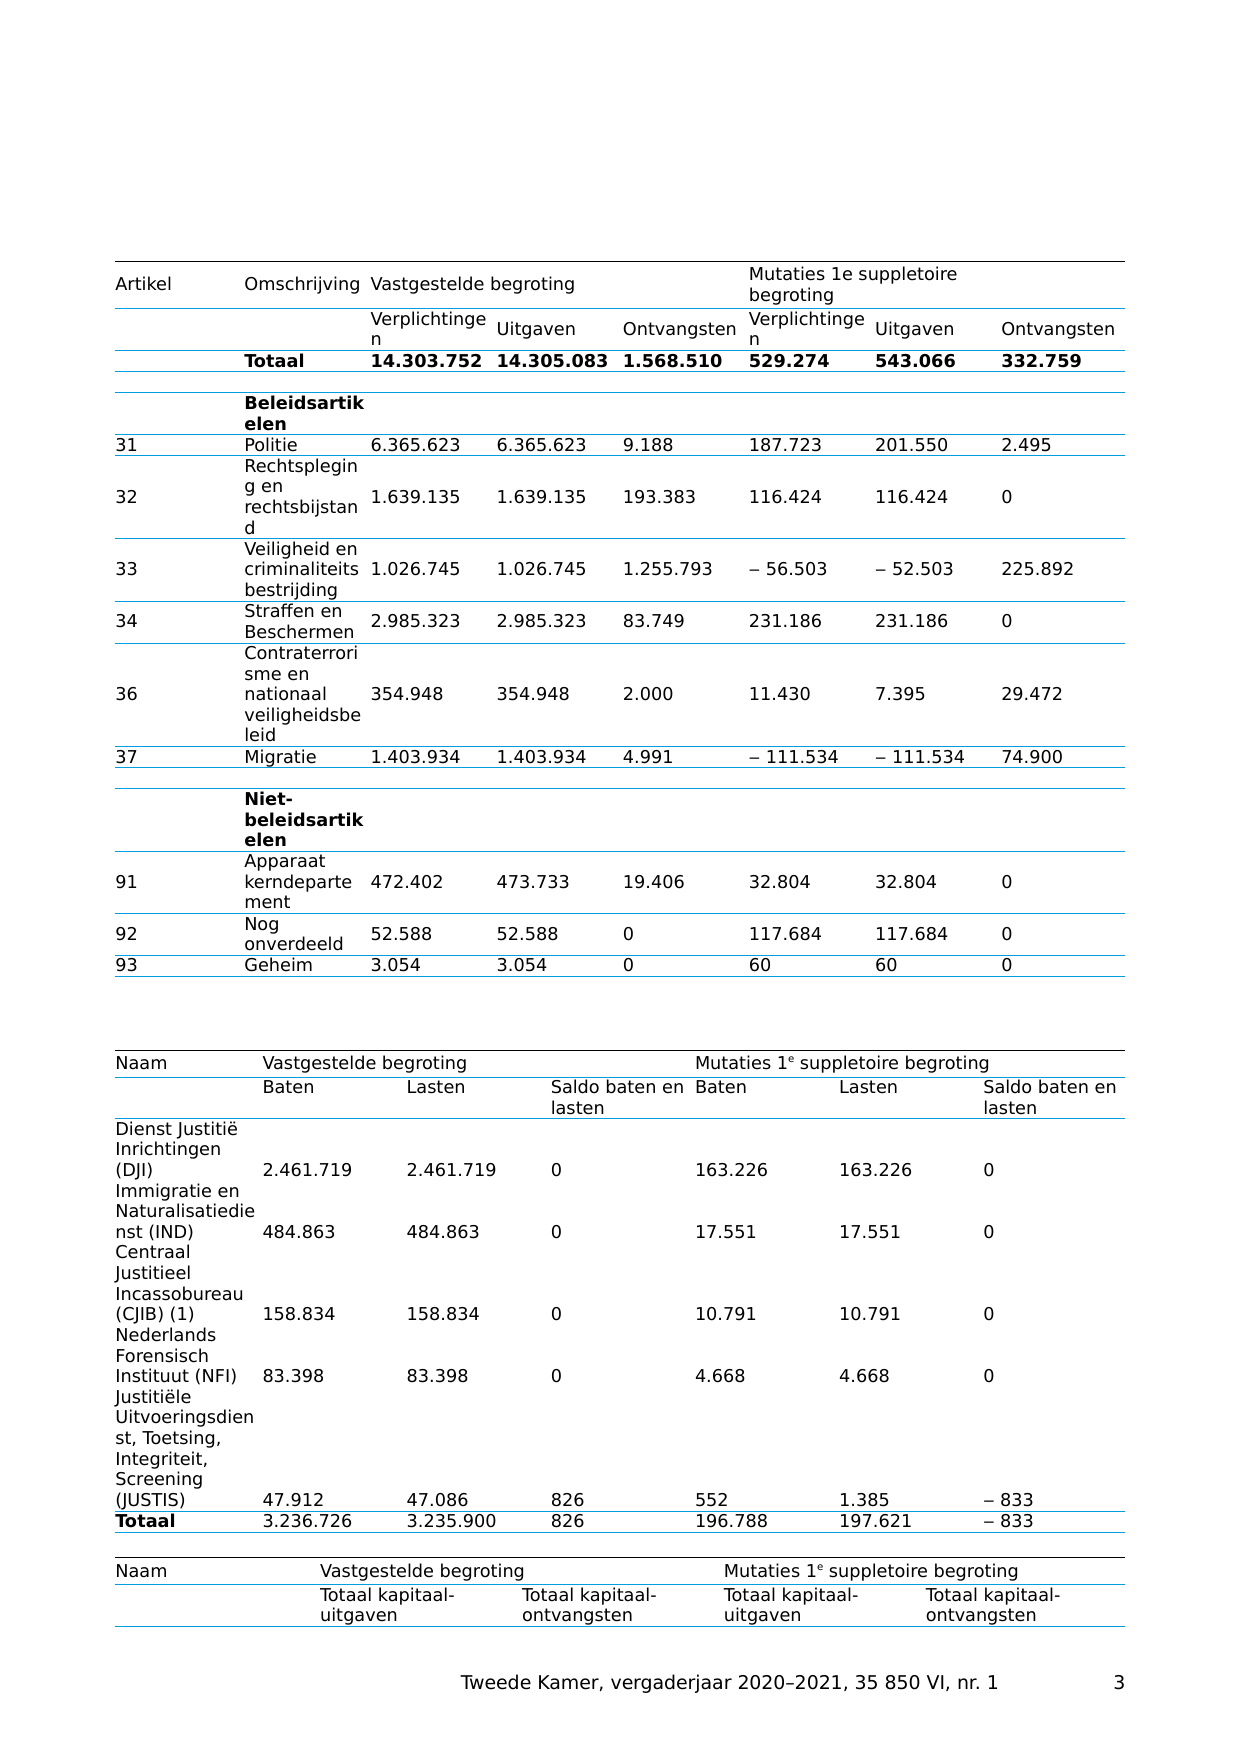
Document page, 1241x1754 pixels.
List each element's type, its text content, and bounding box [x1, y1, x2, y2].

table_cell 83.749 [620, 602, 746, 642]
table_cell Baten [259, 1078, 403, 1118]
table_cell Dienst Justitië Inrichtingen (DJI) [115, 1119, 259, 1181]
table_cell Ontvangsten [620, 309, 746, 350]
table_cell ‒ 111.534 [872, 747, 998, 767]
table_cell 0 [620, 914, 746, 955]
table_cell 231.186 [872, 602, 998, 642]
table_cell 83.398 [259, 1325, 403, 1387]
table_cell 0 [998, 914, 1125, 955]
table_cell 231.186 [746, 602, 872, 642]
table_cell 36 [115, 644, 241, 746]
table_cell Mutaties 1e suppletoire begroting [692, 1051, 1125, 1076]
table_cell ‒ 52.503 [872, 539, 998, 601]
table_cell [494, 393, 620, 434]
table_cell Beleidsartikelen [241, 393, 367, 434]
table_cell 1.403.934 [494, 747, 620, 767]
table_cell 4.991 [620, 747, 746, 767]
table_cell 19.406 [620, 852, 746, 913]
table_cell Veiligheid en criminaliteitsbestrijding [241, 539, 367, 601]
table_cell 158.834 [259, 1243, 403, 1325]
table_cell Centraal Justitieel Incassobureau (CJIB) (1) [115, 1243, 259, 1325]
table_cell Straffen en Beschermen [241, 602, 367, 642]
table_cell [620, 372, 746, 392]
table_cell 60 [872, 956, 998, 976]
table_cell 197.621 [836, 1512, 980, 1532]
table_header Vastgestelde begroting [317, 1558, 721, 1584]
table_cell 2.461.719 [404, 1119, 548, 1181]
table_cell 3.054 [368, 956, 493, 976]
table_cell 11.430 [746, 644, 872, 746]
table_cell 10.791 [692, 1243, 836, 1325]
table_cell Apparaat kerndepartement [241, 852, 367, 913]
table_cell [746, 372, 872, 392]
table_cell 0 [998, 602, 1125, 642]
table_cell 3.236.726 [259, 1512, 403, 1532]
table_cell [872, 789, 998, 851]
table_cell [998, 393, 1125, 434]
table_cell 187.723 [746, 435, 872, 455]
table_cell 52.588 [494, 914, 620, 955]
table_cell Totaal kapitaal-uitgaven [721, 1585, 923, 1626]
table_cell [368, 789, 493, 851]
table_cell [620, 789, 746, 851]
table_cell [620, 262, 746, 308]
table_cell Immigratie en Naturalisatiedienst (IND) [115, 1181, 259, 1242]
table_cell [241, 309, 367, 350]
table_cell 2.461.719 [259, 1119, 403, 1181]
table_cell [998, 789, 1125, 851]
table_cell [872, 768, 998, 788]
table_cell 33 [115, 539, 241, 601]
table_cell [368, 372, 493, 392]
table_cell 6.365.623 [494, 435, 620, 455]
table_cell 472.402 [368, 852, 493, 913]
table_cell 116.424 [872, 456, 998, 538]
table_cell 2.000 [620, 644, 746, 746]
table_cell 529.274 [746, 351, 872, 371]
table_cell 1.255.793 [620, 539, 746, 601]
table_cell 225.892 [998, 539, 1125, 601]
table_cell 0 [620, 956, 746, 976]
table_cell 3.235.900 [404, 1512, 548, 1532]
table_cell 0 [980, 1243, 1125, 1325]
table_cell 3.054 [494, 956, 620, 976]
table_cell [746, 768, 872, 788]
table_cell Omschrijving [241, 262, 367, 308]
table_cell [115, 309, 241, 350]
table_cell 1.385 [836, 1387, 980, 1511]
table_cell 1.403.934 [368, 747, 493, 767]
table_cell [368, 393, 493, 434]
table_cell [368, 768, 493, 788]
table_cell [746, 789, 872, 851]
table_cell 6.365.623 [368, 435, 493, 455]
table_cell 1.639.135 [368, 456, 493, 538]
table_cell ‒ 833 [980, 1387, 1125, 1511]
table_cell 2.985.323 [368, 602, 493, 642]
table_cell 47.912 [259, 1387, 403, 1511]
table_cell 32.804 [746, 852, 872, 913]
table_cell 60 [746, 956, 872, 976]
table_cell 158.834 [404, 1243, 548, 1325]
table_cell 2.495 [998, 435, 1125, 455]
table_cell 74.900 [998, 747, 1125, 767]
table_cell Baten [692, 1078, 836, 1118]
table_cell 484.863 [404, 1181, 548, 1242]
table_header Naam [115, 1558, 317, 1584]
table_cell ‒ 56.503 [746, 539, 872, 601]
table_cell Geheim [241, 956, 367, 976]
table_cell 1.639.135 [494, 456, 620, 538]
table_cell Totaal [115, 1512, 259, 1532]
table_cell Rechtspleging en rechtsbijstand [241, 456, 367, 538]
table_cell 552 [692, 1387, 836, 1511]
table_cell [494, 768, 620, 788]
table_cell [115, 1078, 259, 1118]
table_cell 117.684 [872, 914, 998, 955]
table_cell [115, 1585, 317, 1626]
table_cell Politie [241, 435, 367, 455]
table_cell 37 [115, 747, 241, 767]
table_cell Totaal kapitaal-uitgaven [317, 1585, 519, 1626]
table_cell 7.395 [872, 644, 998, 746]
table_cell Vastgestelde begroting [259, 1051, 692, 1076]
table_cell 32.804 [872, 852, 998, 913]
table_cell 29.472 [998, 644, 1125, 746]
table_cell Nog onverdeeld [241, 914, 367, 955]
table_cell 201.550 [872, 435, 998, 455]
table_cell Naam [115, 1051, 259, 1076]
table_cell [494, 372, 620, 392]
table_cell 163.226 [692, 1119, 836, 1181]
table_cell Verplichtingen [746, 309, 872, 350]
table_cell 14.305.083 [494, 351, 620, 371]
table_cell ‒ 833 [980, 1512, 1125, 1532]
table_cell Lasten [836, 1078, 980, 1118]
table_cell 17.551 [836, 1181, 980, 1242]
table_cell 826 [548, 1387, 692, 1511]
table_cell Saldo baten en lasten [980, 1078, 1125, 1118]
table_cell 93 [115, 956, 241, 976]
table_cell 0 [998, 852, 1125, 913]
table_cell [872, 393, 998, 434]
table_cell [115, 393, 241, 434]
table_cell 0 [998, 456, 1125, 538]
table_cell [620, 393, 746, 434]
table_cell Contraterrorisme en nationaal veiligheidsbeleid [241, 644, 367, 746]
table_cell 826 [548, 1512, 692, 1532]
table_cell Niet-beleidsartikelen [241, 789, 367, 851]
table_cell [115, 768, 241, 788]
table_cell [998, 372, 1125, 392]
table_cell Lasten [404, 1078, 548, 1118]
table_cell 14.303.752 [368, 351, 493, 371]
table_cell 10.791 [836, 1243, 980, 1325]
table_cell Uitgaven [494, 309, 620, 350]
table_cell 9.188 [620, 435, 746, 455]
table_cell 0 [548, 1243, 692, 1325]
table_cell [620, 768, 746, 788]
table_cell 196.788 [692, 1512, 836, 1532]
table_cell 0 [548, 1325, 692, 1387]
table_cell [746, 393, 872, 434]
table_cell 1.568.510 [620, 351, 746, 371]
table_cell [115, 789, 241, 851]
table_cell [115, 372, 241, 392]
table_cell [115, 351, 241, 371]
table_cell Artikel [115, 262, 241, 308]
table_cell 117.684 [746, 914, 872, 955]
table_cell 0 [998, 956, 1125, 976]
table_cell 17.551 [692, 1181, 836, 1242]
table_cell [872, 372, 998, 392]
table_cell Justitiële Uitvoeringsdienst, Toetsing, Integriteit, Screening (JUSTIS) [115, 1387, 259, 1511]
table_cell Totaal [241, 351, 367, 371]
table_cell Totaal kapitaal-ontvangsten [923, 1585, 1125, 1626]
table_cell 91 [115, 852, 241, 913]
table_cell Nederlands Forensisch Instituut (NFI) [115, 1325, 259, 1387]
table_cell [241, 372, 367, 392]
table_cell 47.086 [404, 1387, 548, 1511]
table_cell Saldo baten en lasten [548, 1078, 692, 1118]
table_cell 354.948 [494, 644, 620, 746]
table_cell 543.066 [872, 351, 998, 371]
table_header Mutaties 1e suppletoire begroting [721, 1558, 1125, 1584]
table_cell 1.026.745 [494, 539, 620, 601]
table_cell [241, 768, 367, 788]
table_cell 2.985.323 [494, 602, 620, 642]
table_cell Totaal kapitaal-ontvangsten [519, 1585, 721, 1626]
table_cell [494, 789, 620, 851]
table_cell 332.759 [998, 351, 1125, 371]
table_cell 1.026.745 [368, 539, 493, 601]
table_cell 4.668 [836, 1325, 980, 1387]
table_header Wijziging begrotingsstaat van het Ministerie van Justitie en Veiligheid (VI) voor het jaar 2021 (Eerste suppletoire begroting) (bedragen x € 1.000) [115, 213, 1125, 261]
table_cell Verplichtingen [368, 309, 493, 350]
table_cell 4.668 [692, 1325, 836, 1387]
table_cell [998, 262, 1125, 308]
table_cell ‒ 111.534 [746, 747, 872, 767]
table_header Suppletoire begrotingsstaat inzake de baten-lastenagentschappen Ministerie van Justitie en Veiligheid (VI) (Eerste suppletoire begroting 2021) (bedragen x € 1.000) [115, 1002, 1125, 1049]
table_cell 83.398 [404, 1325, 548, 1387]
table_cell 0 [980, 1325, 1125, 1387]
table_cell 34 [115, 602, 241, 642]
table_cell Ontvangsten [998, 309, 1125, 350]
table_cell 354.948 [368, 644, 493, 746]
table_cell 484.863 [259, 1181, 403, 1242]
table_cell 193.383 [620, 456, 746, 538]
table_cell 0 [980, 1181, 1125, 1242]
table_cell Vastgestelde begroting [368, 262, 620, 308]
table_cell 32 [115, 456, 241, 538]
table_cell 0 [548, 1181, 692, 1242]
table_cell [998, 768, 1125, 788]
table_cell 116.424 [746, 456, 872, 538]
table_cell Mutaties 1e suppletoire begroting [746, 262, 998, 308]
table_cell 31 [115, 435, 241, 455]
table_cell 52.588 [368, 914, 493, 955]
table_cell 92 [115, 914, 241, 955]
table_cell Migratie [241, 747, 367, 767]
table_cell Uitgaven [872, 309, 998, 350]
table_cell 473.733 [494, 852, 620, 913]
table_cell 0 [548, 1119, 692, 1181]
table_cell 0 [980, 1119, 1125, 1181]
table_cell 163.226 [836, 1119, 980, 1181]
